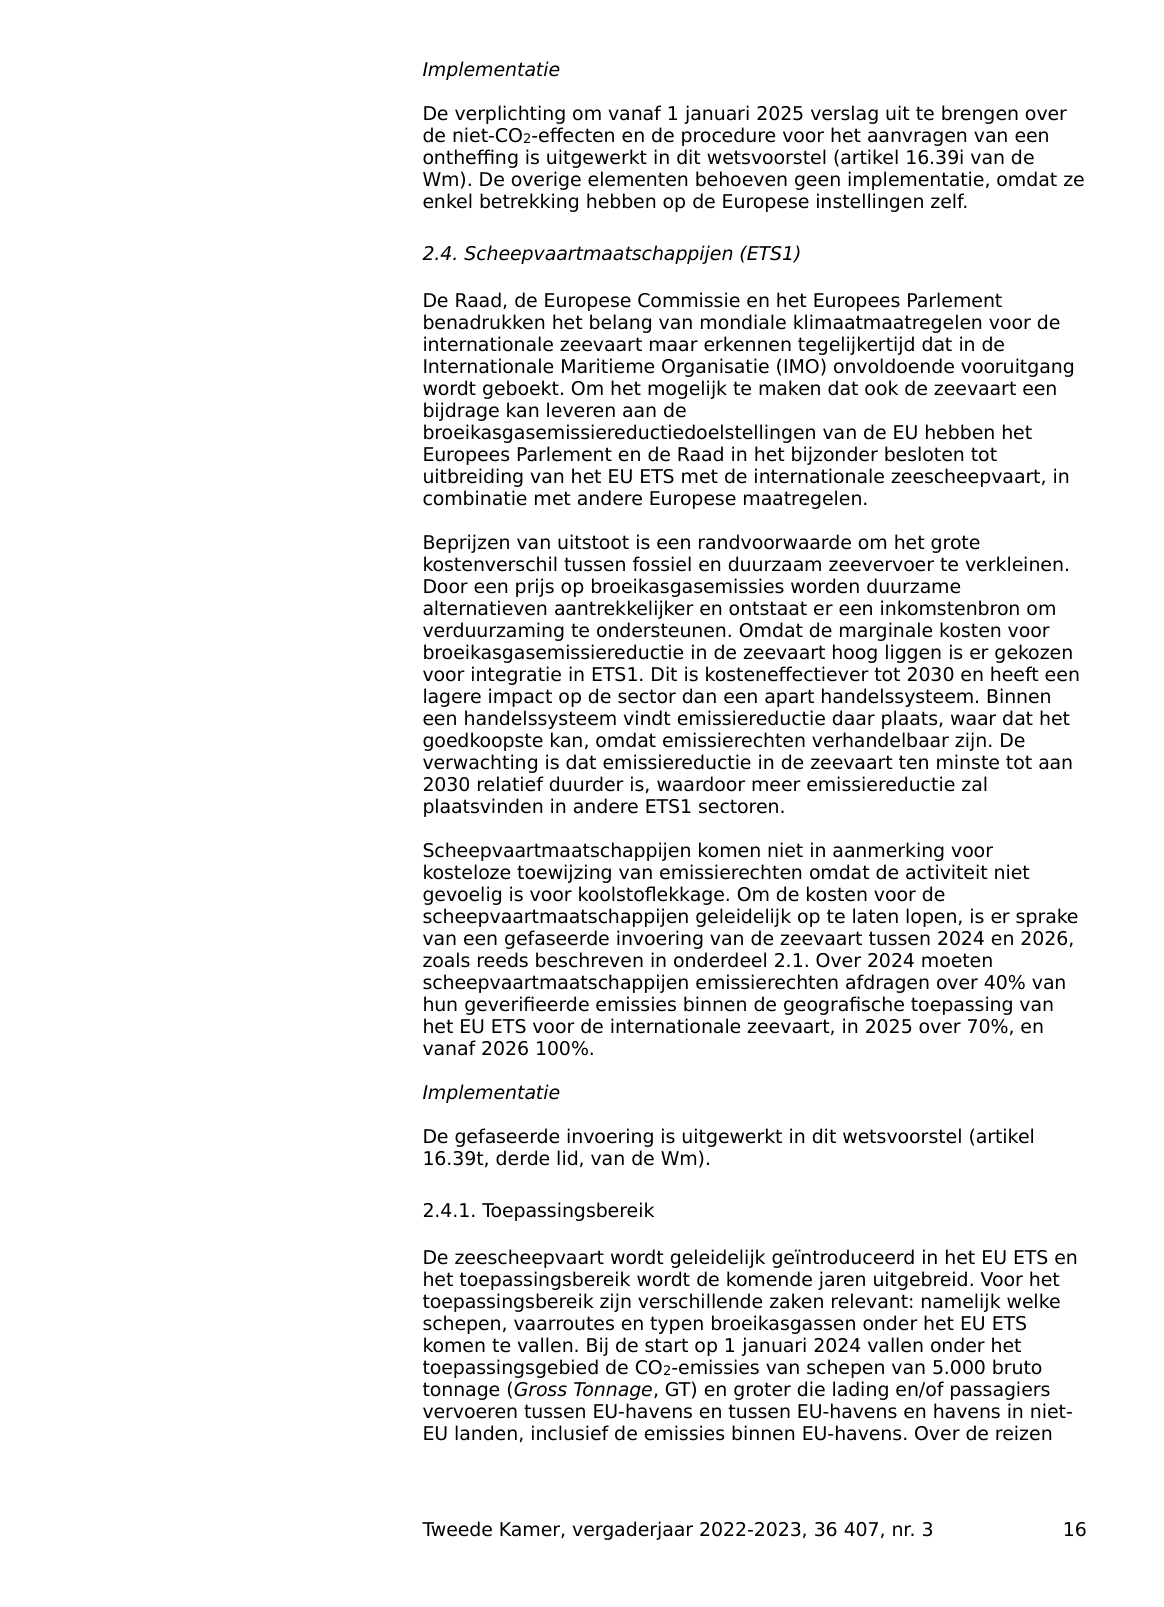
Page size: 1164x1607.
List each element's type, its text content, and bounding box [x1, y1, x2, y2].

text Scheepvaartmaatschappijen komen niet in aanmerking voor kosteloze toewijzing van emissierechten omdat de activiteit niet gevoelig is voor koolstoflekkage. Om de kosten voor de scheepvaartmaatschappijen geleidelijk op te laten lopen, is er sprake van een gefaseerde invoering van de zeevaart tussen 2024 en 2026, zoals reeds beschreven in onderdeel 2.1. Over 2024 moeten scheepvaartmaatschappijen emissierechten afdragen over 40% van hun geverifieerde emissies binnen de geografische toepassing van het EU ETS voor de internationale zeevaart, in 2025 over 70%, en vanaf 2026 100%. [422, 840, 1087, 1060]
text De zeescheepvaart wordt geleidelijk geïntroduceerd in het EU ETS en het toepassingsbereik wordt de komende jaren uitgebreid. Voor het toepassingsbereik zijn verschillende zaken relevant: namelijk welke schepen, vaarroutes en typen broeikasgassen onder het EU ETS komen te vallen. Bij de start op 1 januari 2024 vallen onder het toepassingsgebied de CO2-emissies van schepen van 5.000 bruto tonnage (Gross Tonnage, GT) en groter die lading en/of passagiers vervoeren tussen EU-havens en tussen EU-havens en havens in niet-EU landen, inclusief de emissies binnen EU-havens. Over de reizen [422, 1247, 1087, 1445]
subtitle Implementatie [422, 1082, 1087, 1104]
subtitle 2.4. Scheepvaartmaatschappijen (ETS1) [422, 243, 1087, 265]
text De verplichting om vanaf 1 januari 2025 verslag uit te brengen over de niet-CO2-effecten en de procedure voor het aanvragen van een ontheffing is uitgewerkt in dit wetsvoorstel (artikel 16.39i van de Wm). De overige elementen behoeven geen implementatie, omdat ze enkel betrekking hebben op de Europese instellingen zelf. [422, 103, 1087, 213]
text De Raad, de Europese Commissie en het Europees Parlement benadrukken het belang van mondiale klimaatmaatregelen voor de internationale zeevaart maar erkennen tegelijkertijd dat in de Internationale Maritieme Organisatie (IMO) onvoldoende vooruitgang wordt geboekt. Om het mogelijk te maken dat ook de zeevaart een bijdrage kan leveren aan de broeikasgasemissiereductiedoelstellingen van de EU hebben het Europees Parlement en de Raad in het bijzonder besloten tot uitbreiding van het EU ETS met de internationale zeescheepvaart, in combinatie met andere Europese maatregelen. [422, 290, 1087, 510]
text De gefaseerde invoering is uitgewerkt in dit wetsvoorstel (artikel 16.39t, derde lid, van de Wm). [422, 1126, 1087, 1170]
subtitle 2.4.1. Toepassingsbereik [422, 1200, 1087, 1222]
subtitle Implementatie [422, 59, 1087, 81]
text Beprijzen van uitstoot is een randvoorwaarde om het grote kostenverschil tussen fossiel en duurzaam zeevervoer te verkleinen. Door een prijs op broeikasgasemissies worden duurzame alternatieven aantrekkelijker en ontstaat er een inkomstenbron om verduurzaming te ondersteunen. Omdat de marginale kosten voor broeikasgasemissiereductie in de zeevaart hoog liggen is er gekozen voor integratie in ETS1. Dit is kosteneffectiever tot 2030 en heeft een lagere impact op de sector dan een apart handelssysteem. Binnen een handelssysteem vindt emissiereductie daar plaats, waar dat het goedkoopste kan, omdat emissierechten verhandelbaar zijn. De verwachting is dat emissiereductie in de zeevaart ten minste tot aan 2030 relatief duurder is, waardoor meer emissiereductie zal plaatsvinden in andere ETS1 sectoren. [422, 532, 1087, 818]
